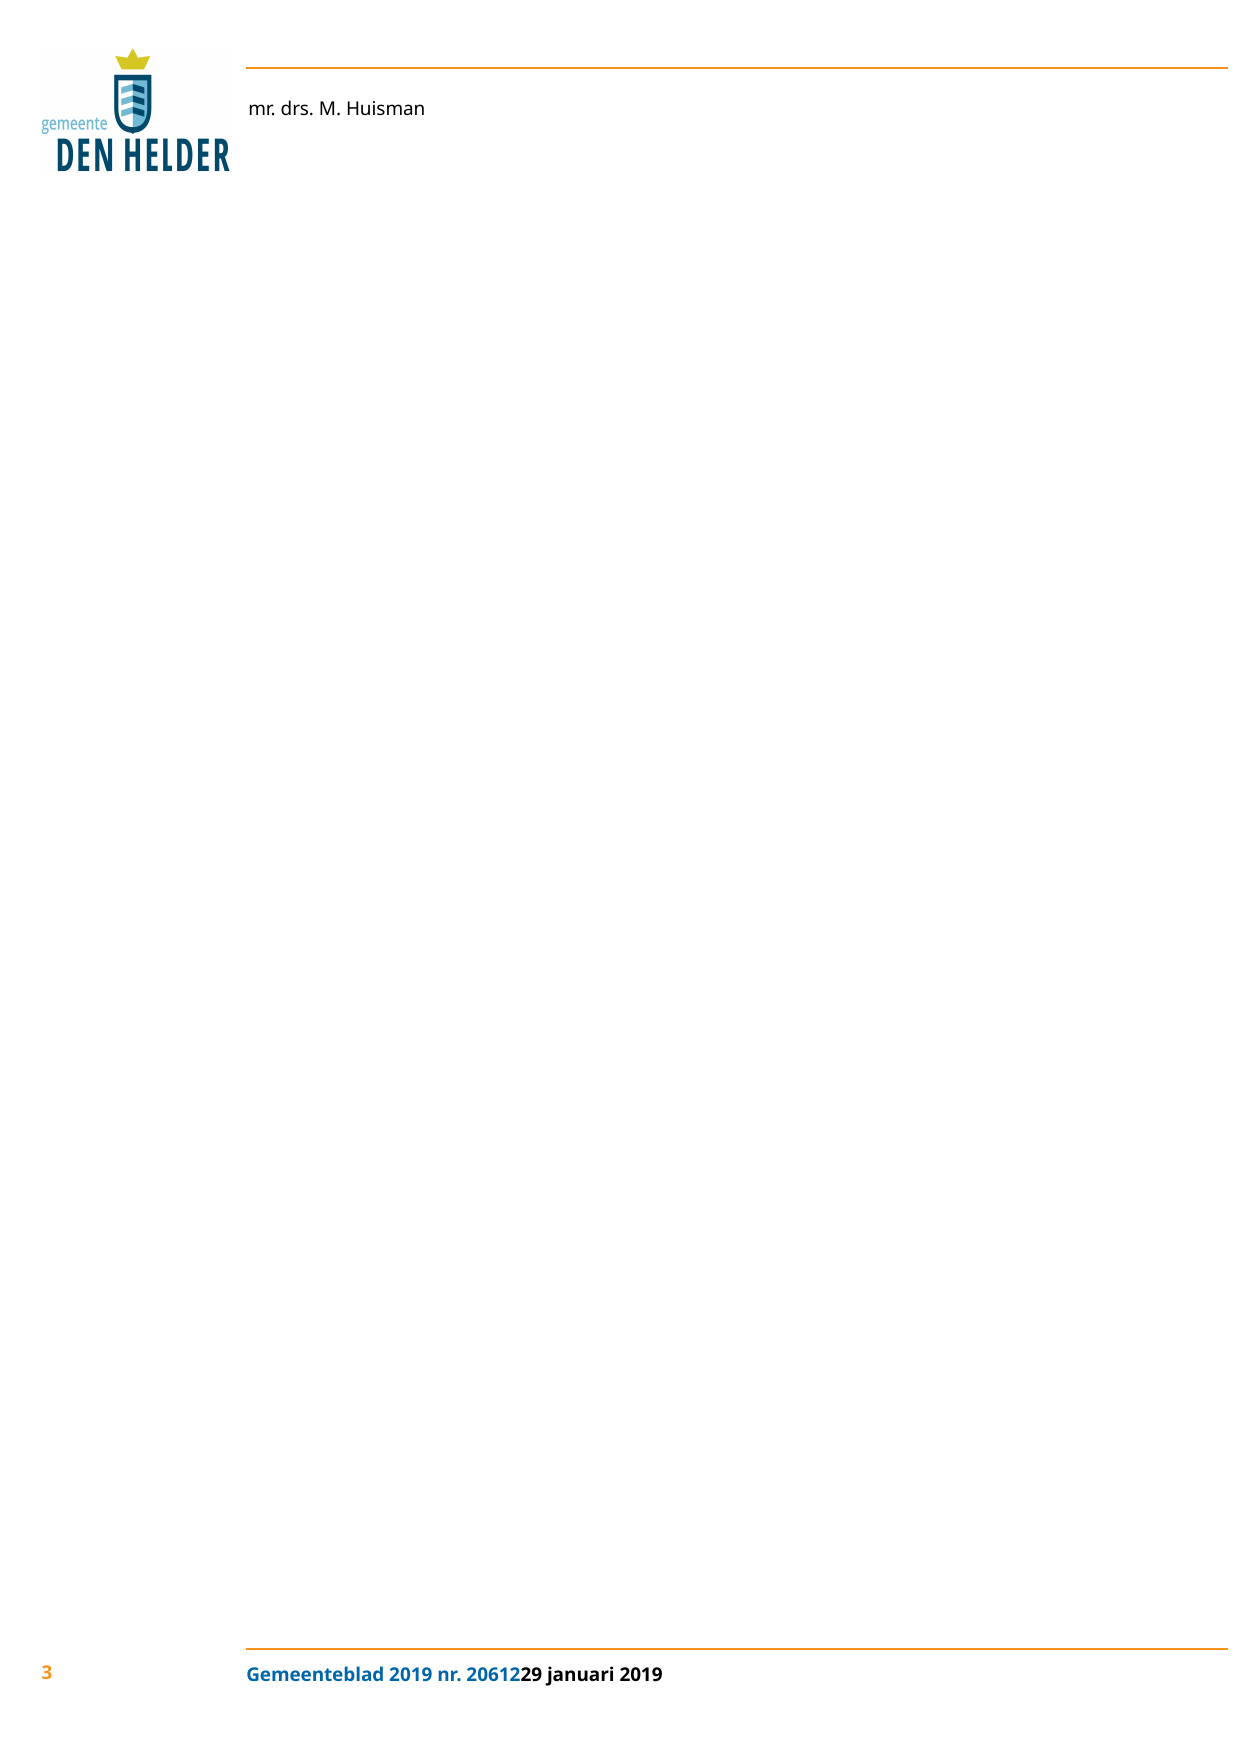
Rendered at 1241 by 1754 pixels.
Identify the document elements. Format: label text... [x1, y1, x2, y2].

picture [41, 47, 231, 172]
picture [100, 154, 106, 172]
text mr. drs. M. Huisman [248, 95, 1152, 121]
picture [63, 144, 68, 165]
picture [182, 144, 187, 165]
picture [130, 157, 135, 172]
picture [220, 160, 224, 172]
